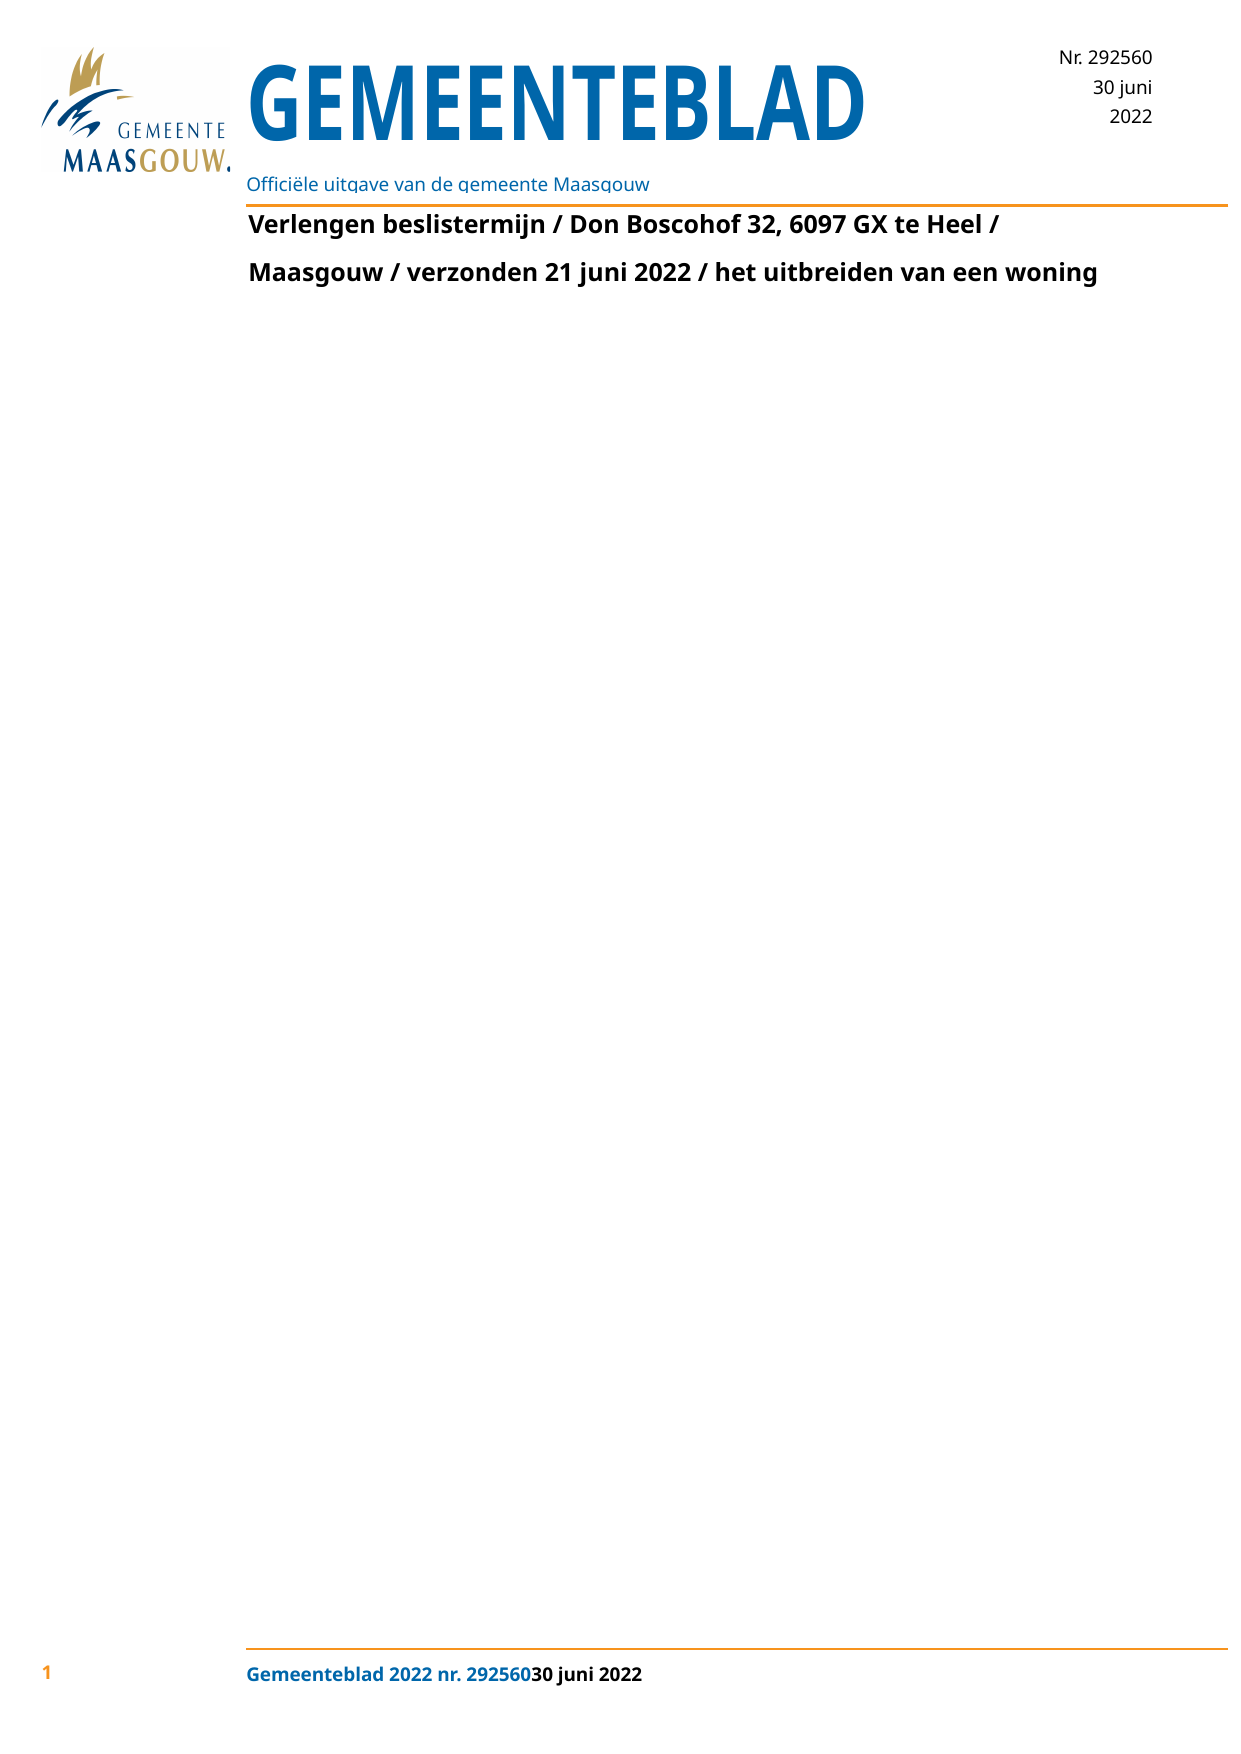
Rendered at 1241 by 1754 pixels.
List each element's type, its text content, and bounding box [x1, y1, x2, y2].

picture [41, 47, 231, 172]
text Verlengen beslistermijn / Don Boscohof 32, 6097 GX te Heel / Maasgouw / verzonden 21 juni 2022 / het uitbreiden van een woning [248, 207, 1152, 288]
